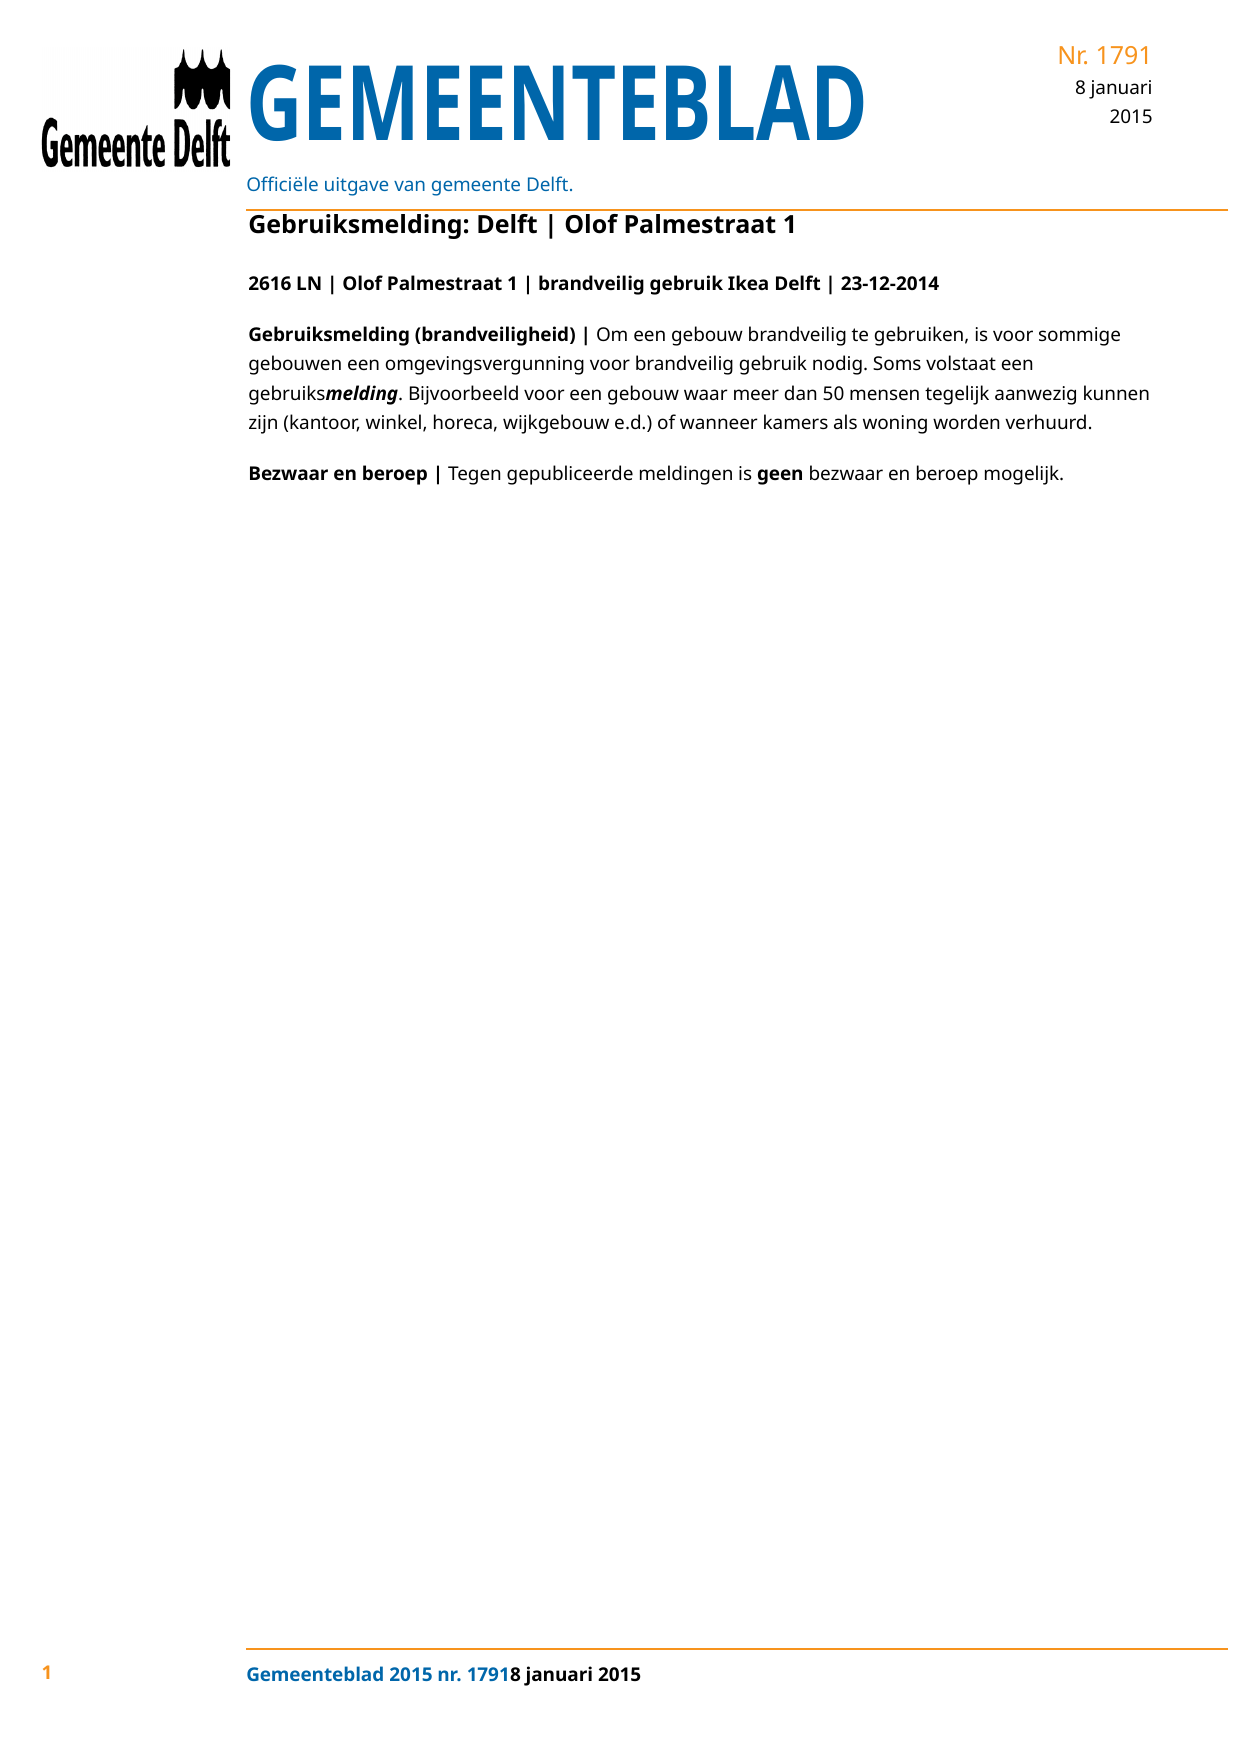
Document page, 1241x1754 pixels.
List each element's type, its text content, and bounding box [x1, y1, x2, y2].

text Bezwaar en beroep | Tegen gepubliceerde meldingen is geen bezwaar en beroep mogelijk. [248, 460, 1152, 486]
text Gebruiksmelding: Delft | Olof Palmestraat 1 [248, 211, 1152, 241]
text 2616 LN | Olof Palmestraat 1 | brandveilig gebruik Ikea Delft | 23-12-2014 [248, 270, 1152, 296]
picture [41, 47, 231, 172]
text Gebruiksmelding (brandveiligheid) | Om een gebouw brandveilig te gebruiken, is voor sommige gebouwen een omgevingsvergunning voor brandveilig gebruik nodig. Soms volstaat een gebruiksmelding. Bijvoorbeeld voor een gebouw waar meer dan 50 mensen tegelijk aanwezig kunnen zijn (kantoor, winkel, horeca, wijkgebouw e.d.) of wanneer kamers als woning worden verhuurd. [248, 321, 1152, 435]
